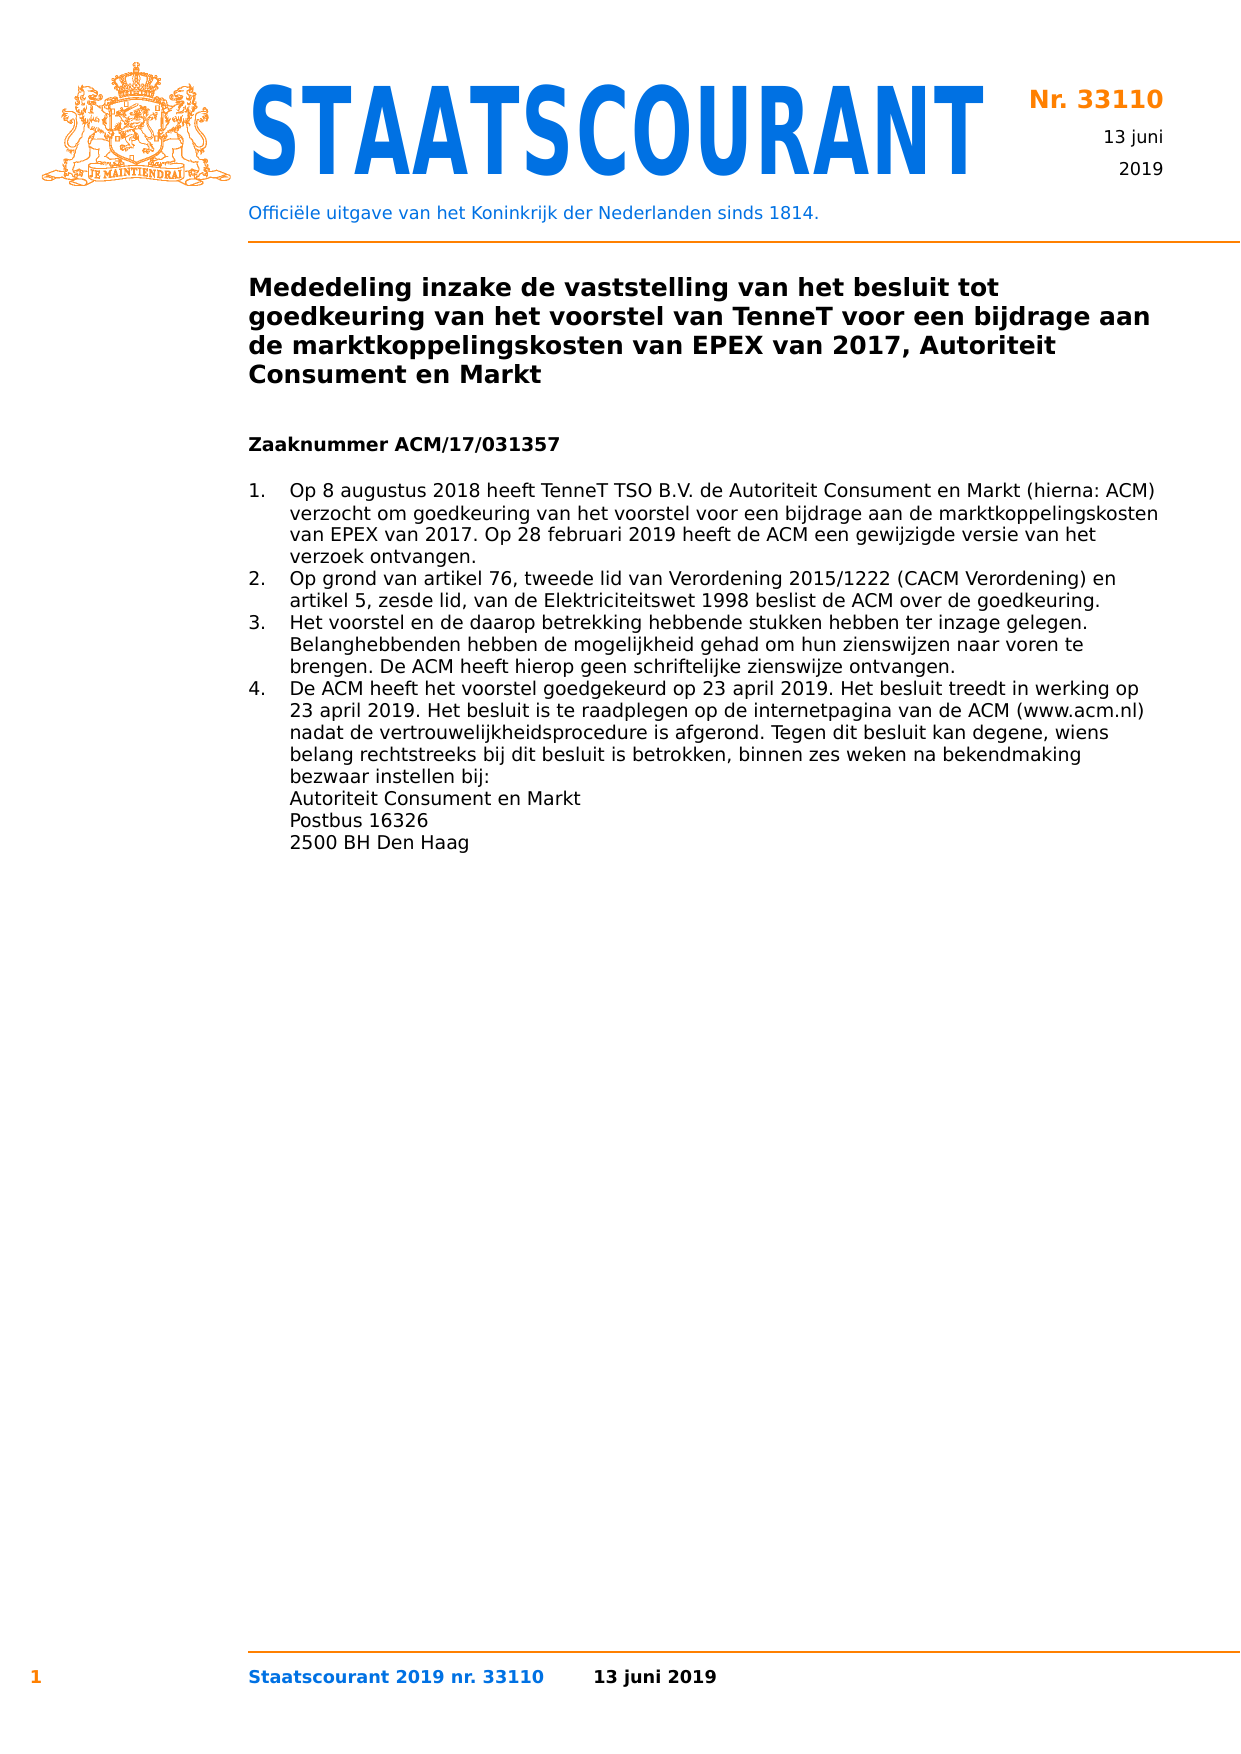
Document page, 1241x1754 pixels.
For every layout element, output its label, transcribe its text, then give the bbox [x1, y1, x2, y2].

table_cell Officiële uitgave van het Koninkrijk der Nederlanden sinds 1814. [248, 203, 1240, 241]
subtitle Mededeling inzake de vaststelling van het besluit tot goedkeuring van het voorstel van TenneT voor een bijdrage aan de marktkoppelingskosten van EPEX van 2017, Autoriteit Consument en Markt [248, 273, 1163, 390]
table_cell 13 juni [998, 121, 1240, 153]
text 3. Het voorstel en de daarop betrekking hebbende stukken hebben ter inzage gelegen. Belanghebbenden hebben de mogelijkheid gehad om hun zienswijzen naar voren te brengen. De ACM heeft hierop geen schriftelijke zienswijze ontvangen. [248, 612, 1163, 678]
text Postbus 16326 [289, 810, 1163, 832]
text 1. Op 8 augustus 2018 heeft TenneT TSO B.V. de Autoriteit Consument en Markt (hierna: ACM) verzocht om goedkeuring van het voorstel voor een bijdrage aan de marktkoppelingskosten van EPEX van 2017. Op 28 februari 2019 heeft de ACM een gewijzigde versie van het verzoek ontvangen. [248, 480, 1163, 568]
table_header Nr. 33110 [998, 62, 1240, 121]
subtitle Zaaknummer ACM/17/031357 [248, 433, 1163, 455]
text 2500 BH Den Haag [289, 832, 1163, 854]
picture [41, 62, 231, 186]
table_cell 2019 [998, 153, 1240, 203]
text 2. Op grond van artikel 76, tweede lid van Verordening 2015/1222 (CACM Verordening) en artikel 5, zesde lid, van de Elektriciteitswet 1998 beslist de ACM over de goedkeuring. [248, 568, 1163, 612]
text Autoriteit Consument en Markt [289, 788, 1163, 810]
text 4. De ACM heeft het voorstel goedgekeurd op 23 april 2019. Het besluit treedt in werking op 23 april 2019. Het besluit is te raadplegen op de internetpagina van de ACM (www.acm.nl) nadat de vertrouwelijkheidsprocedure is afgerond. Tegen dit besluit kan degene, wiens belang rechtstreeks bij dit besluit is betrokken, binnen zes weken na bekendmaking bezwaar instellen bij: [248, 678, 1163, 788]
table_header [25, 62, 248, 241]
table_header STAATSCOURANT [248, 62, 998, 203]
